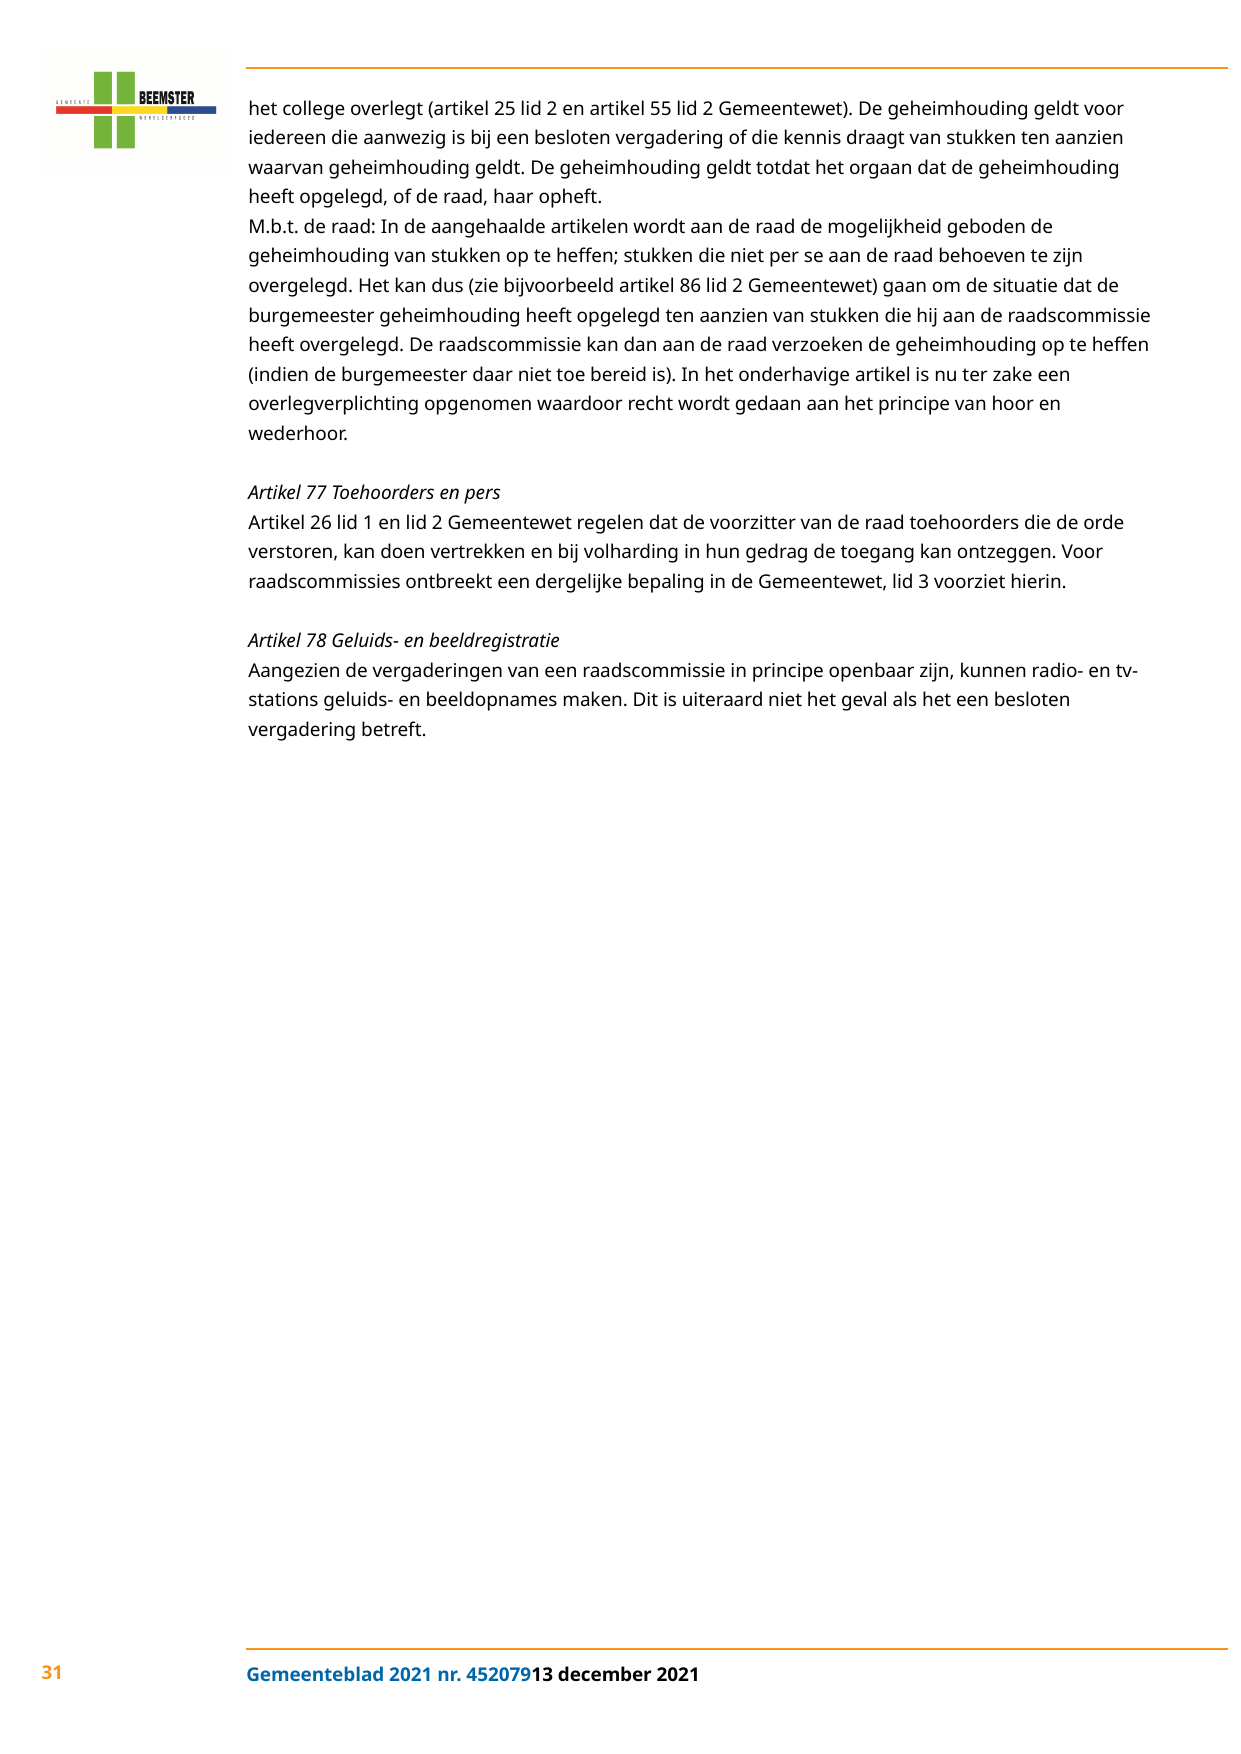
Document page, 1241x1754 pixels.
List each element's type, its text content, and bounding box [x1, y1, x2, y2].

text het college overlegt (artikel 25 lid 2 en artikel 55 lid 2 Gemeentewet). De geheimhouding geldt voor iedereen die aanwezig is bij een besloten vergadering of die kennis draagt van stukken ten aanzien waarvan geheimhouding geldt. De geheimhouding geldt totdat het orgaan dat de geheimhouding heeft opgelegd, of de raad, haar opheft. [248, 95, 1152, 209]
picture [41, 47, 231, 172]
text Artikel 77 Toehoorders en pers [248, 479, 1152, 505]
text Aangezien de vergaderingen van een raadscommissie in principe openbaar zijn, kunnen radio- en tv-stations geluids- en beeldopnames maken. Dit is uiteraard niet het geval als het een besloten vergadering betreft. [248, 657, 1152, 742]
text Artikel 26 lid 1 en lid 2 Gemeentewet regelen dat de voorzitter van de raad toehoorders die de orde verstoren, kan doen vertrekken en bij volharding in hun gedrag de toegang kan ontzeggen. Voor raadscommissies ontbreekt een dergelijke bepaling in de Gemeentewet, lid 3 voorziet hierin. [248, 509, 1152, 594]
text M.b.t. de raad: In de aangehaalde artikelen wordt aan de raad de mogelijkheid geboden de geheimhouding van stukken op te heffen; stukken die niet per se aan de raad behoeven te zijn overgelegd. Het kan dus (zie bijvoorbeeld artikel 86 lid 2 Gemeentewet) gaan om de situatie dat de burgemeester geheimhouding heeft opgelegd ten aanzien van stukken die hij aan de raadscommissie heeft overgelegd. De raadscommissie kan dan aan de raad verzoeken de geheimhouding op te heffen (indien de burgemeester daar niet toe bereid is). In het onderhavige artikel is nu ter zake een overlegverplichting opgenomen waardoor recht wordt gedaan aan het principe van hoor en wederhoor. [248, 213, 1152, 446]
text Artikel 78 Geluids- en beeldregistratie [248, 627, 1152, 653]
